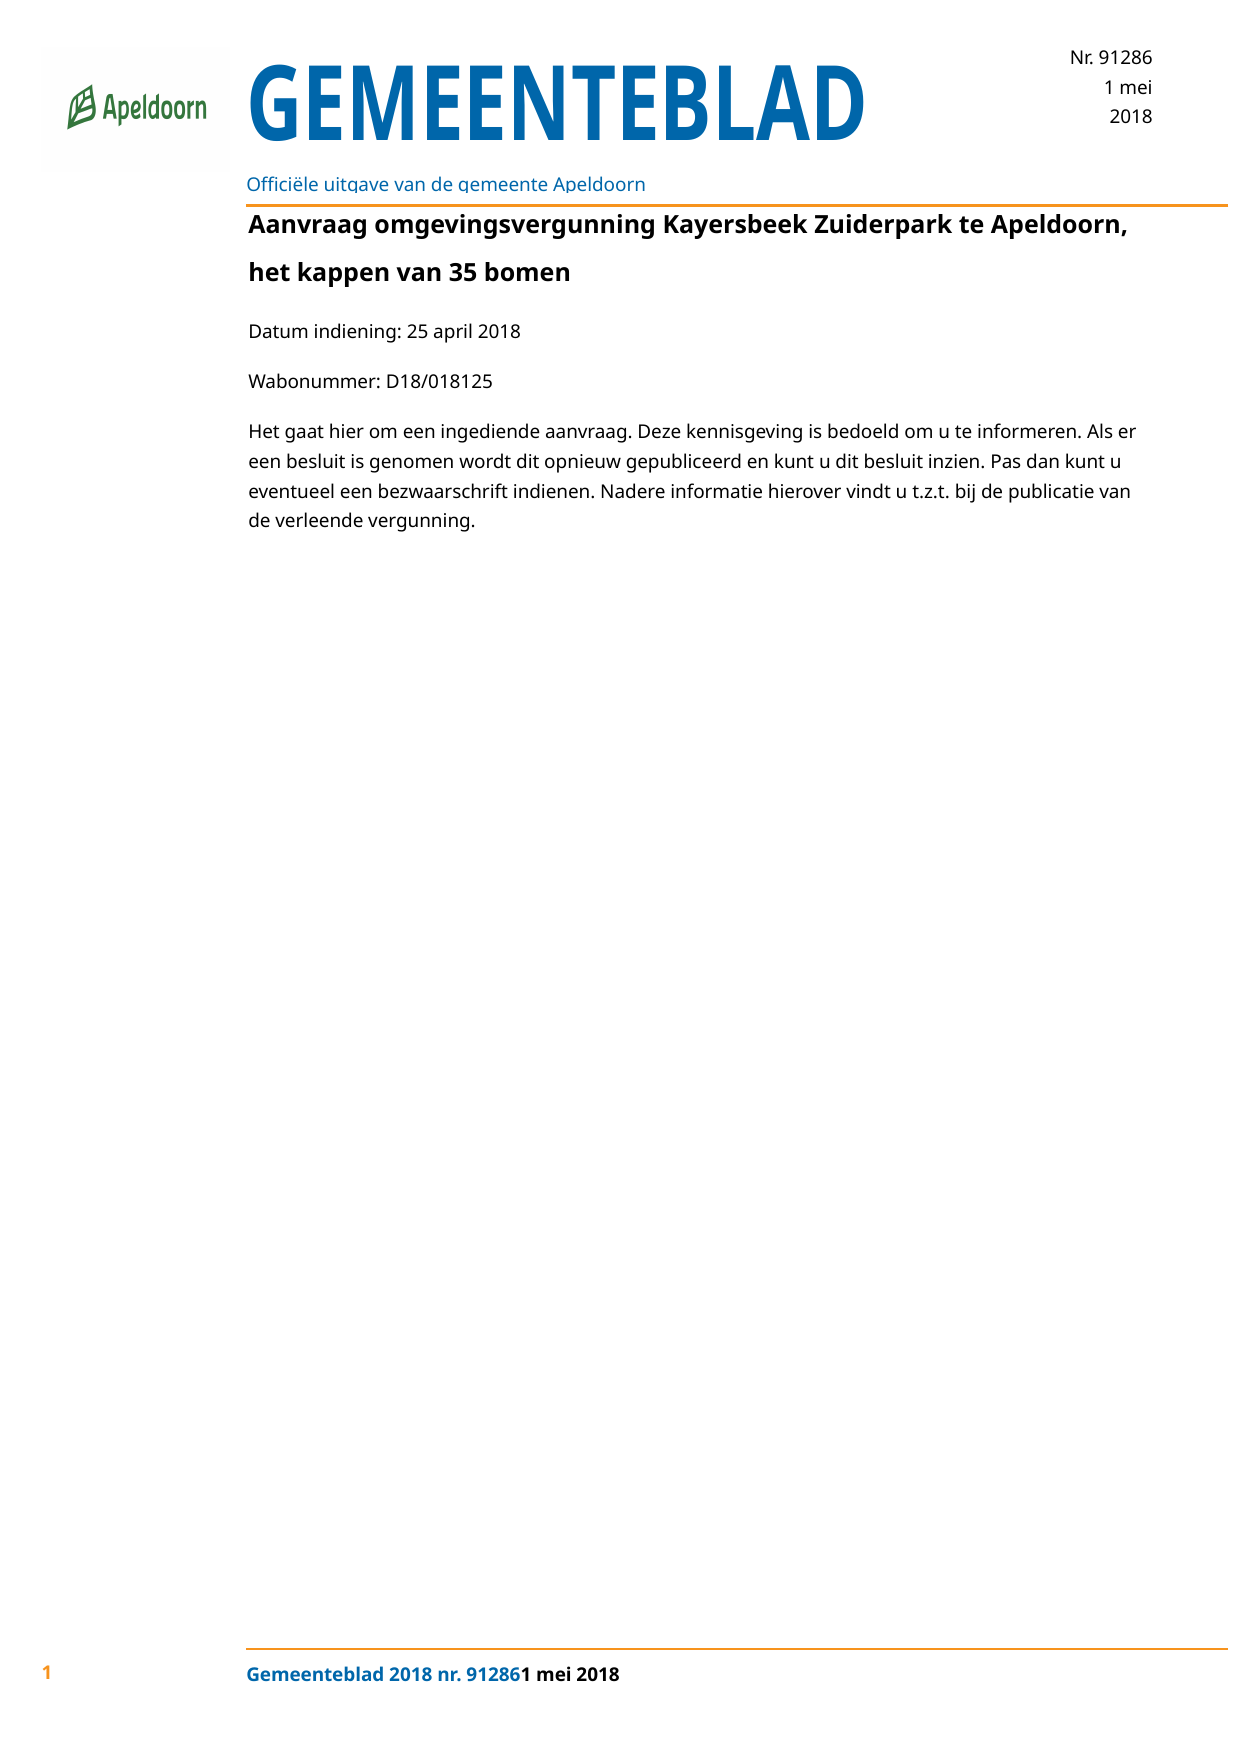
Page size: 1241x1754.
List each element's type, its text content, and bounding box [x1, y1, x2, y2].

text Wabonummer: D18/018125 [248, 368, 1152, 394]
text Datum indiening: 25 april 2018 [248, 318, 1152, 344]
text Het gaat hier om een ingediende aanvraag. Deze kennisgeving is bedoeld om u te informeren. Als er een besluit is genomen wordt dit opnieuw gepubliceerd en kunt u dit besluit inzien. Pas dan kunt u eventueel een bezwaarschrift indienen. Nadere informatie hierover vindt u t.z.t. bij de publicatie van de verleende vergunning. [248, 419, 1152, 533]
text Aanvraag omgevingsvergunning Kayersbeek Zuiderpark te Apeldoorn, het kappen van 35 bomen [248, 207, 1152, 288]
picture [41, 47, 231, 172]
